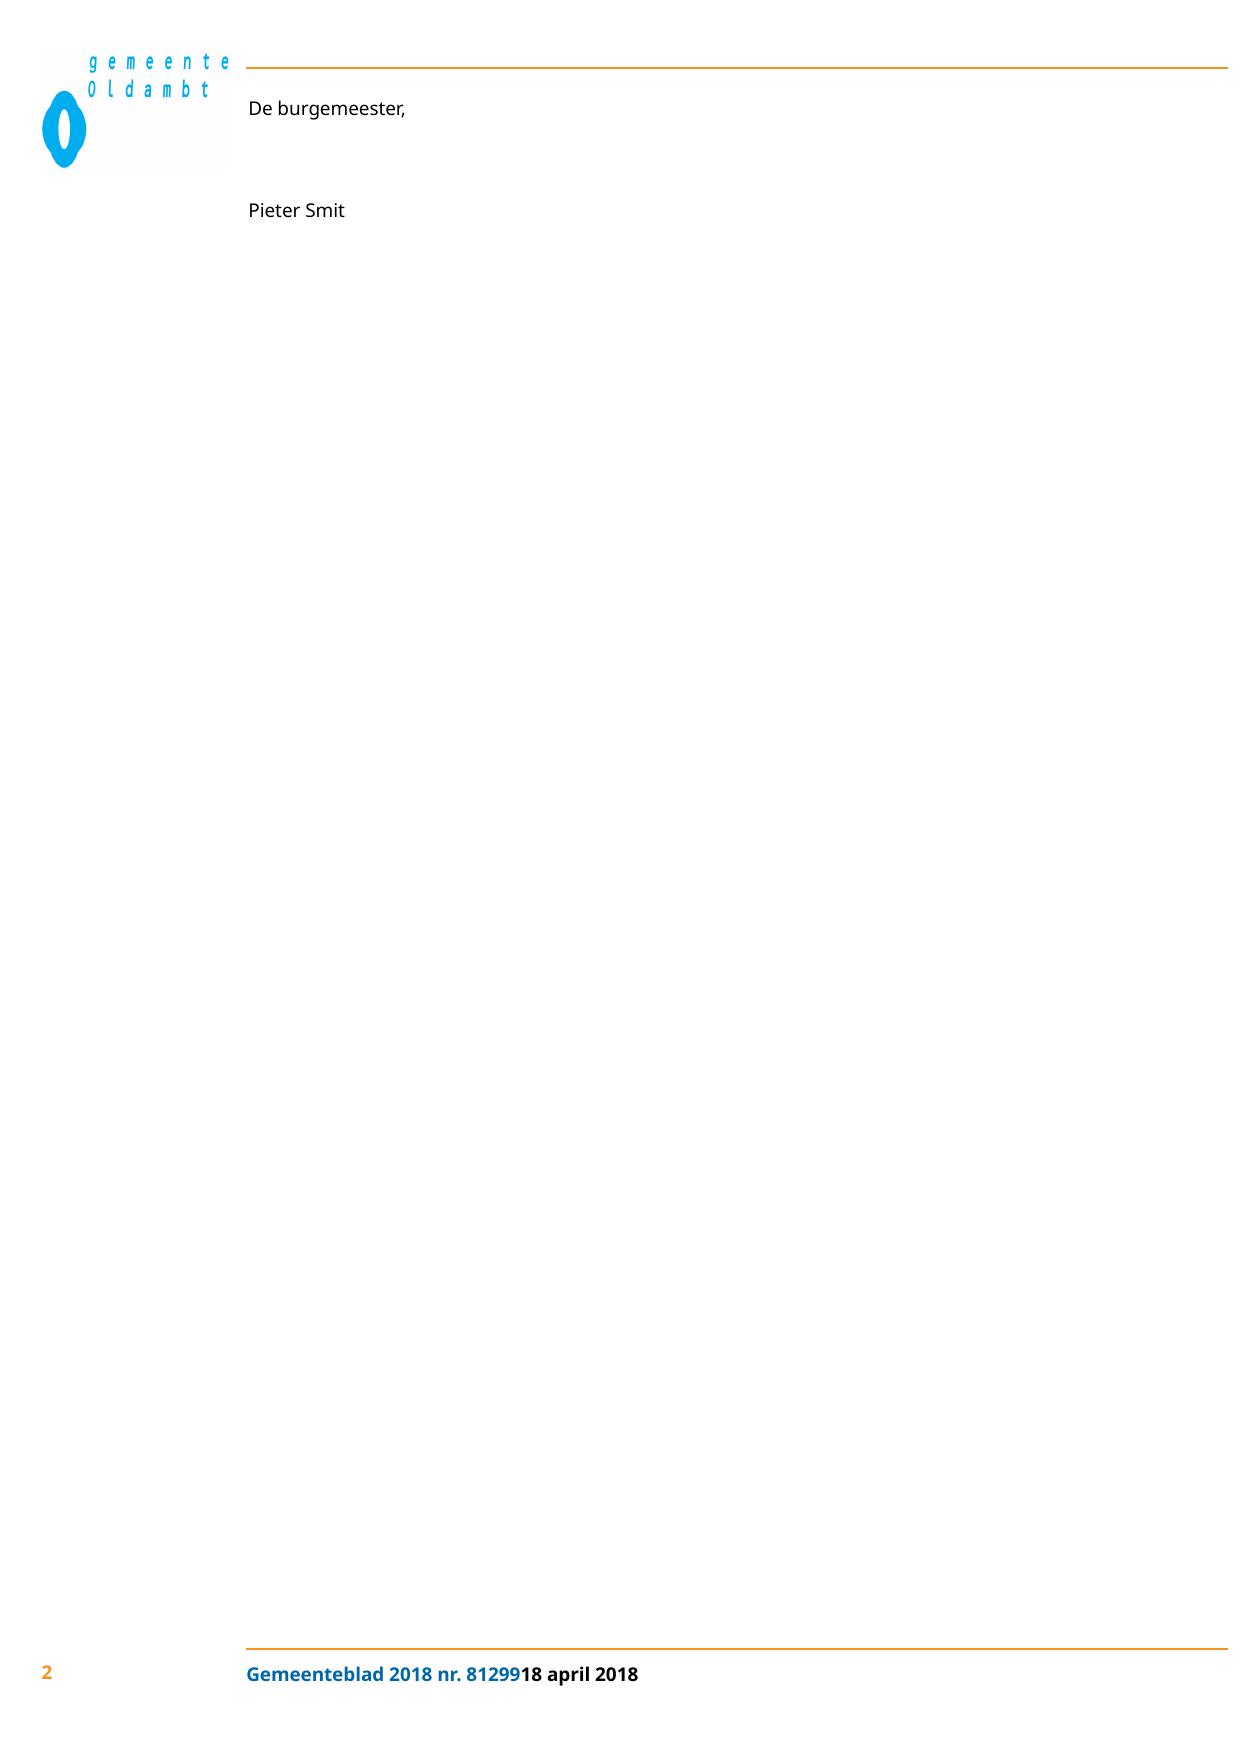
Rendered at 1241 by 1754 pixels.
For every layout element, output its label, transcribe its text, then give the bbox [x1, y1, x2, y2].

picture [41, 47, 231, 172]
text Pieter Smit [248, 198, 1152, 223]
text De burgemeester, [248, 95, 1152, 121]
